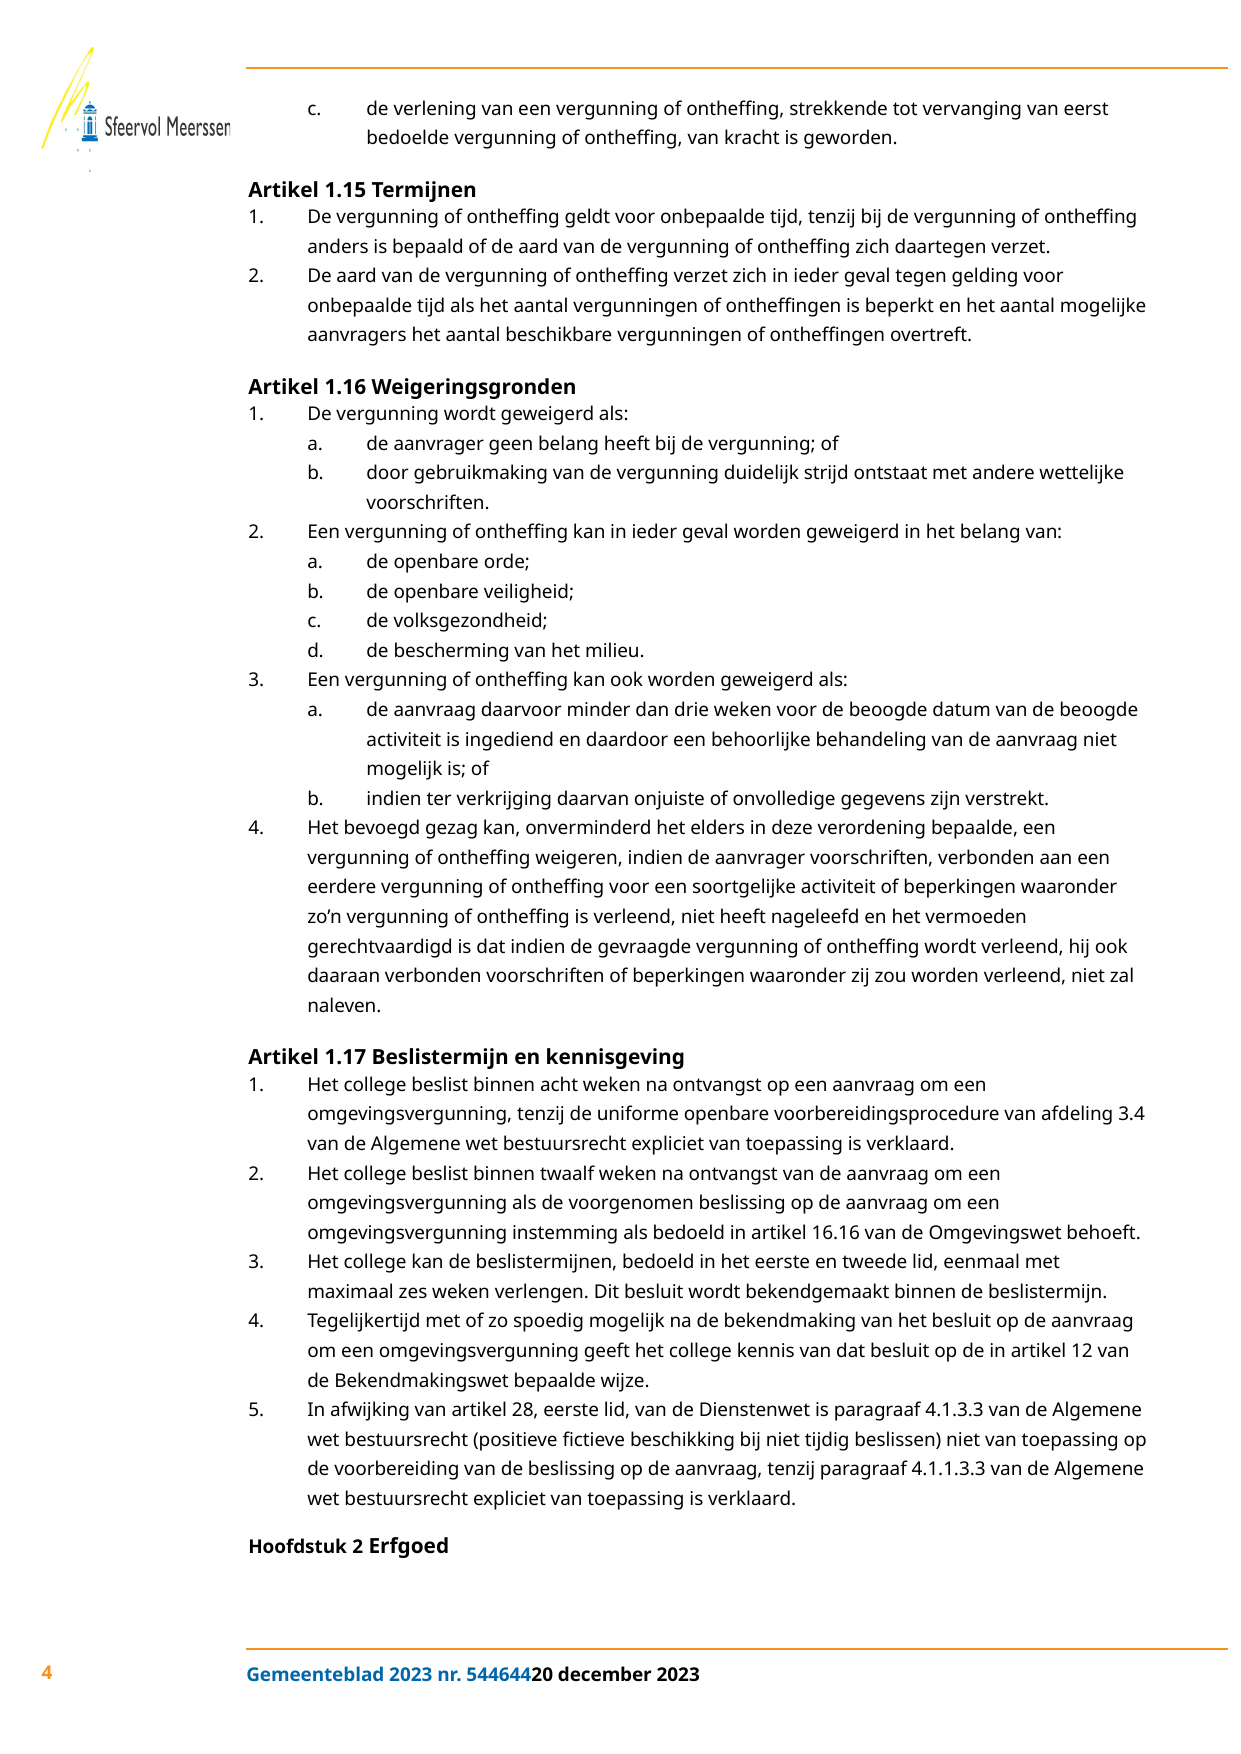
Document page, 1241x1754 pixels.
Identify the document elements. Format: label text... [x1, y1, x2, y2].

list de volksgezondheid; [307, 607, 1152, 633]
list de aanvraag daarvoor minder dan drie weken voor de beoogde datum van de beoogde activiteit is ingediend en daardoor een behoorlijke behandeling van de aanvraag niet mogelijk is; of [307, 696, 1152, 781]
list De vergunning of ontheffing geldt voor onbepaalde tijd, tenzij bij de vergunning of ontheffing anders is bepaald of de aard van de vergunning of ontheffing zich daartegen verzet. [248, 203, 1152, 258]
list Het bevoegd gezag kan, onverminderd het elders in deze verordening bepaalde, een vergunning of ontheffing weigeren, indien de aanvrager voorschriften, verbonden aan een eerdere vergunning of ontheffing voor een soortgelijke activiteit of beperkingen waaronder zo’n vergunning of ontheffing is verleend, niet heeft nageleefd en het vermoeden gerechtvaardigd is dat indien de gevraagde vergunning of ontheffing wordt verleend, hij ook daaraan verbonden voorschriften of beperkingen waaronder zij zou worden verleend, niet zal naleven. [248, 814, 1152, 1018]
text Artikel 1.17 Beslistermijn en kennisgeving [248, 1042, 1152, 1071]
list Het college beslist binnen twaalf weken na ontvangst van de aanvraag om een omgevingsvergunning als de voorgenomen beslissing op de aanvraag om een omgevingsvergunning instemming als bedoeld in artikel 16.16 van de Omgevingswet behoeft. [248, 1160, 1152, 1244]
list Tegelijkertijd met of zo spoedig mogelijk na de bekendmaking van het besluit op de aanvraag om een omgevingsvergunning geeft het college kennis van dat besluit op de in artikel 12 van de Bekendmakingswet bepaalde wijze. [248, 1308, 1152, 1392]
text Artikel 1.16 Weigeringsgronden [248, 372, 1152, 400]
list de bescherming van het milieu. [307, 637, 1152, 663]
list indien ter verkrijging daarvan onjuiste of onvolledige gegevens zijn verstrekt. [307, 785, 1152, 811]
list de openbare veiligheid; [307, 578, 1152, 604]
list de aanvrager geen belang heeft bij de vergunning; of [307, 430, 1152, 456]
list Het college kan de beslistermijnen, bedoeld in het eerste en tweede lid, eenmaal met maximaal zes weken verlengen. Dit besluit wordt bekendgemaakt binnen de beslistermijn. [248, 1248, 1152, 1304]
list De vergunning wordt geweigerd als: [248, 400, 1152, 426]
list Een vergunning of ontheffing kan in ieder geval worden geweigerd in het belang van: [248, 519, 1152, 544]
text Artikel 1.15 Termijnen [248, 175, 1152, 203]
picture [41, 47, 231, 172]
list de verlening van een vergunning of ontheffing, strekkende tot vervanging van eerst bedoelde vergunning of ontheffing, van kracht is geworden. [307, 95, 1152, 150]
list Het college beslist binnen acht weken na ontvangst op een aanvraag om een omgevingsvergunning, tenzij de uniforme openbare voorbereidingsprocedure van afdeling 3.4 van de Algemene wet bestuursrecht expliciet van toepassing is verklaard. [248, 1071, 1152, 1156]
list De aard van de vergunning of ontheffing verzet zich in ieder geval tegen gelding voor onbepaalde tijd als het aantal vergunningen of ontheffingen is beperkt en het aantal mogelijke aanvragers het aantal beschikbare vergunningen of ontheffingen overtreft. [248, 262, 1152, 347]
list de openbare orde; [307, 548, 1152, 574]
list In afwijking van artikel 28, eerste lid, van de Dienstenwet is paragraaf 4.1.3.3 van de Algemene wet bestuursrecht (positieve fictieve beschikking bij niet tijdig beslissen) niet van toepassing op de voorbereiding van de beslissing op de aanvraag, tenzij paragraaf 4.1.1.3.3 van de Algemene wet bestuursrecht expliciet van toepassing is verklaard. [248, 1396, 1152, 1511]
list Een vergunning of ontheffing kan ook worden geweigerd als: [248, 667, 1152, 692]
list door gebruikmaking van de vergunning duidelijk strijd ontstaat met andere wettelijke voorschriften. [307, 459, 1152, 515]
text Hoofdstuk 2 Erfgoed [248, 1531, 1152, 1559]
